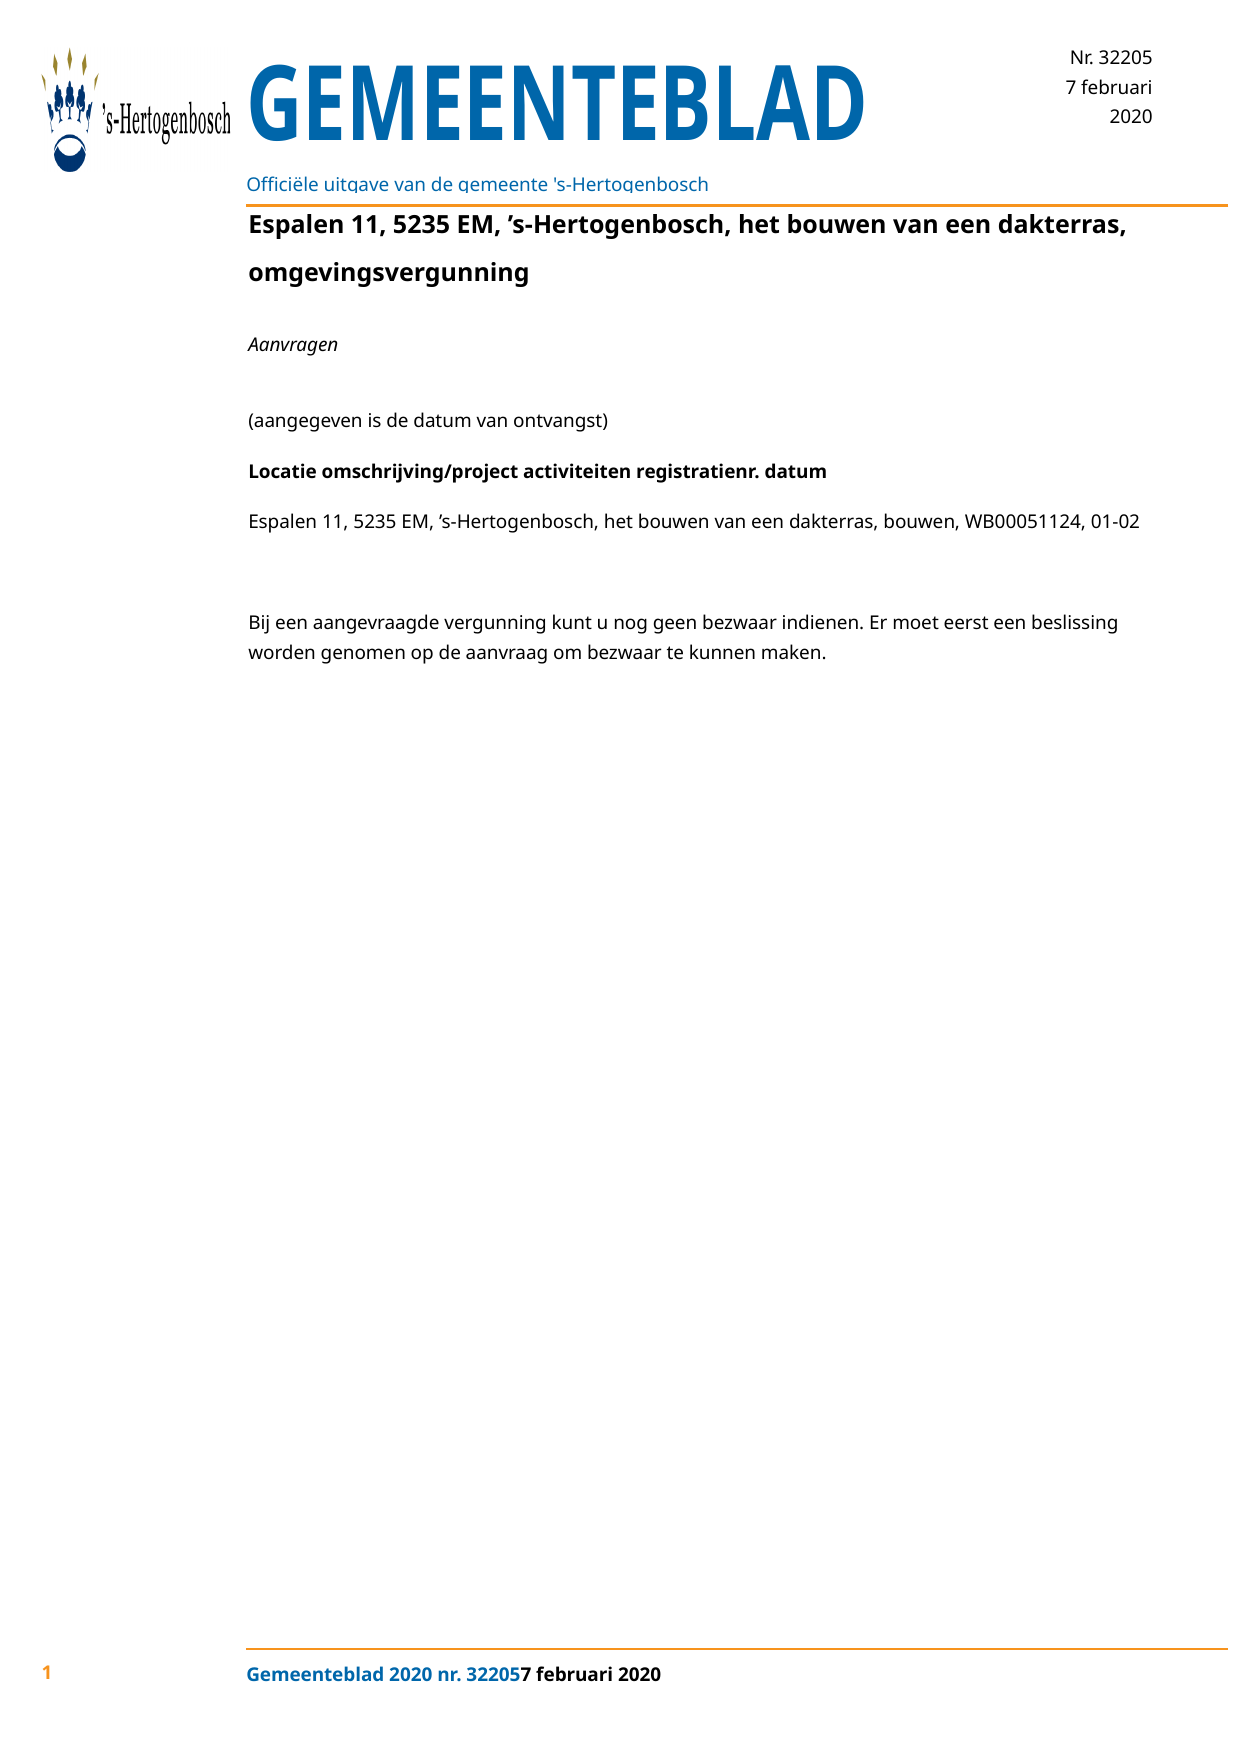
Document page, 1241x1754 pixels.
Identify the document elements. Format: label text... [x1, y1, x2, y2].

text Aanvragen [248, 331, 1152, 357]
text Espalen 11, 5235 EM, ’s-Hertogenbosch, het bouwen van een dakterras, omgevingsvergunning [248, 207, 1152, 288]
picture [41, 47, 231, 172]
text Locatie omschrijving/project activiteiten registratienr. datum [248, 458, 1152, 484]
text Bij een aangevraagde vergunning kunt u nog geen bezwaar indienen. Er moet eerst een beslissing worden genomen op de aanvraag om bezwaar te kunnen maken. [248, 609, 1152, 664]
text (aangegeven is de datum van ontvangst) [248, 408, 1152, 433]
text Espalen 11, 5235 EM, ’s-Hertogenbosch, het bouwen van een dakterras, bouwen, WB00051124, 01-02 [248, 508, 1152, 534]
